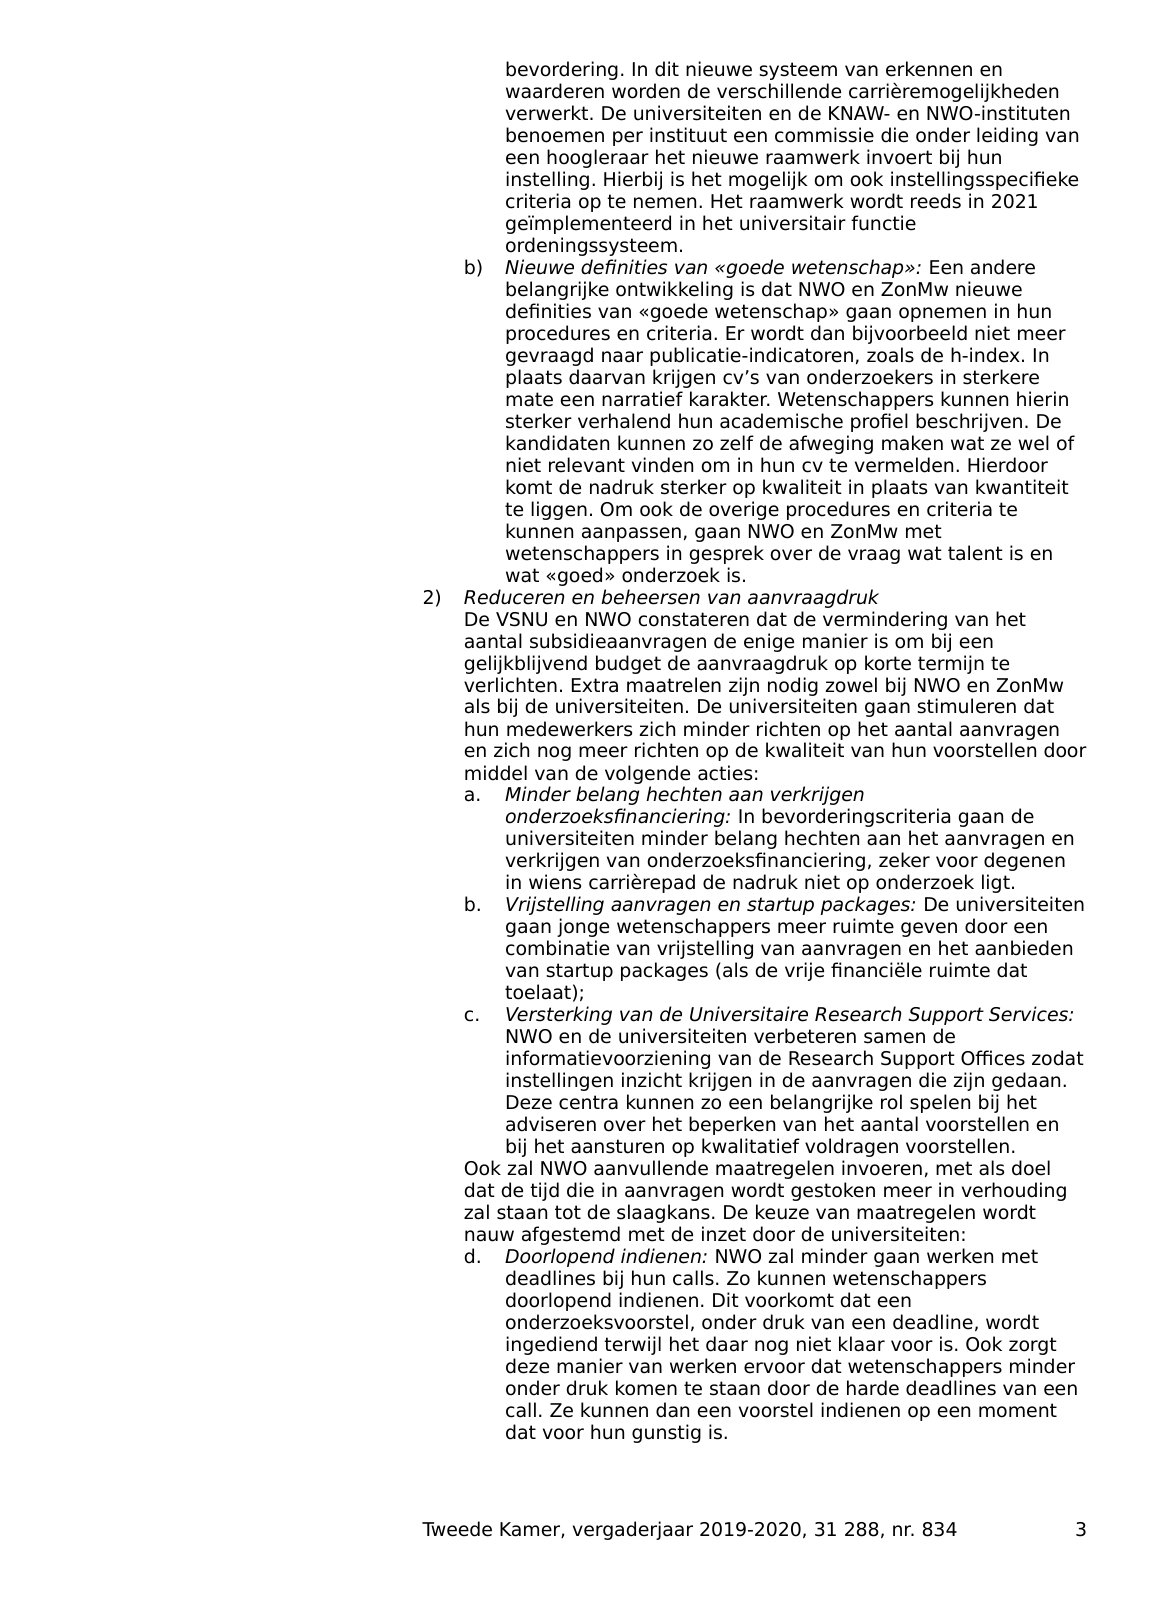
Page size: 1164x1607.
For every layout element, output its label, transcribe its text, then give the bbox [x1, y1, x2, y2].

text b) Nieuwe definities van «goede wetenschap»: Een andere belangrijke ontwikkeling is dat NWO en ZonMw nieuwe definities van «goede wetenschap» gaan opnemen in hun procedures en criteria. Er wordt dan bijvoorbeeld niet meer gevraagd naar publicatie-indicatoren, zoals de h-index. In plaats daarvan krijgen cv’s van onderzoekers in sterkere mate een narratief karakter. Wetenschappers kunnen hierin sterker verhalend hun academische profiel beschrijven. De kandidaten kunnen zo zelf de afweging maken wat ze wel of niet relevant vinden om in hun cv te vermelden. Hierdoor komt de nadruk sterker op kwaliteit in plaats van kwantiteit te liggen. Om ook de overige procedures en criteria te kunnen aanpassen, gaan NWO en ZonMw met wetenschappers in gesprek over de vraag wat talent is en wat «goed» onderzoek is. [464, 257, 1087, 587]
text b. Vrijstelling aanvragen en startup packages: De universiteiten gaan jonge wetenschappers meer ruimte geven door een combinatie van vrijstelling van aanvragen en het aanbieden van startup packages (als de vrije financiële ruimte dat toelaat); [464, 894, 1087, 1004]
text 2) Reduceren en beheersen van aanvraagdruk [422, 587, 1087, 608]
text bevordering. In dit nieuwe systeem van erkennen en waarderen worden de verschillende carrièremogelijkheden verwerkt. De universiteiten en de KNAW- en NWO-instituten benoemen per instituut een commissie die onder leiding van een hoogleraar het nieuwe raamwerk invoert bij hun instelling. Hierbij is het mogelijk om ook instellingsspecifieke criteria op te nemen. Het raamwerk wordt reeds in 2021 geïmplementeerd in het universitair functie ordeningssysteem. [464, 59, 1087, 257]
text a. Minder belang hechten aan verkrijgen onderzoeksfinanciering: In bevorderingscriteria gaan de universiteiten minder belang hechten aan het aanvragen en verkrijgen van onderzoeksfinanciering, zeker voor degenen in wiens carrièrepad de nadruk niet op onderzoek ligt. [464, 784, 1087, 894]
text d. Doorlopend indienen: NWO zal minder gaan werken met deadlines bij hun calls. Zo kunnen wetenschappers doorlopend indienen. Dit voorkomt dat een onderzoeksvoorstel, onder druk van een deadline, wordt ingediend terwijl het daar nog niet klaar voor is. Ook zorgt deze manier van werken ervoor dat wetenschappers minder onder druk komen te staan door de harde deadlines van een call. Ze kunnen dan een voorstel indienen op een moment dat voor hun gunstig is. [464, 1246, 1087, 1444]
text c. Versterking van de Universitaire Research Support Services: NWO en de universiteiten verbeteren samen de informatievoorziening van de Research Support Offices zodat instellingen inzicht krijgen in de aanvragen die zijn gedaan. Deze centra kunnen zo een belangrijke rol spelen bij het adviseren over het beperken van het aantal voorstellen en bij het aansturen op kwalitatief voldragen voorstellen. [464, 1004, 1087, 1158]
text Ook zal NWO aanvullende maatregelen invoeren, met als doel dat de tijd die in aanvragen wordt gestoken meer in verhouding zal staan tot de slaagkans. De keuze van maatregelen wordt nauw afgestemd met de inzet door de universiteiten: [464, 1158, 1087, 1246]
text De VSNU en NWO constateren dat de vermindering van het aantal subsidieaanvragen de enige manier is om bij een gelijkblijvend budget de aanvraagdruk op korte termijn te verlichten. Extra maatrelen zijn nodig zowel bij NWO en ZonMw als bij de universiteiten. De universiteiten gaan stimuleren dat hun medewerkers zich minder richten op het aantal aanvragen en zich nog meer richten op de kwaliteit van hun voorstellen door middel van de volgende acties: [464, 608, 1087, 784]
